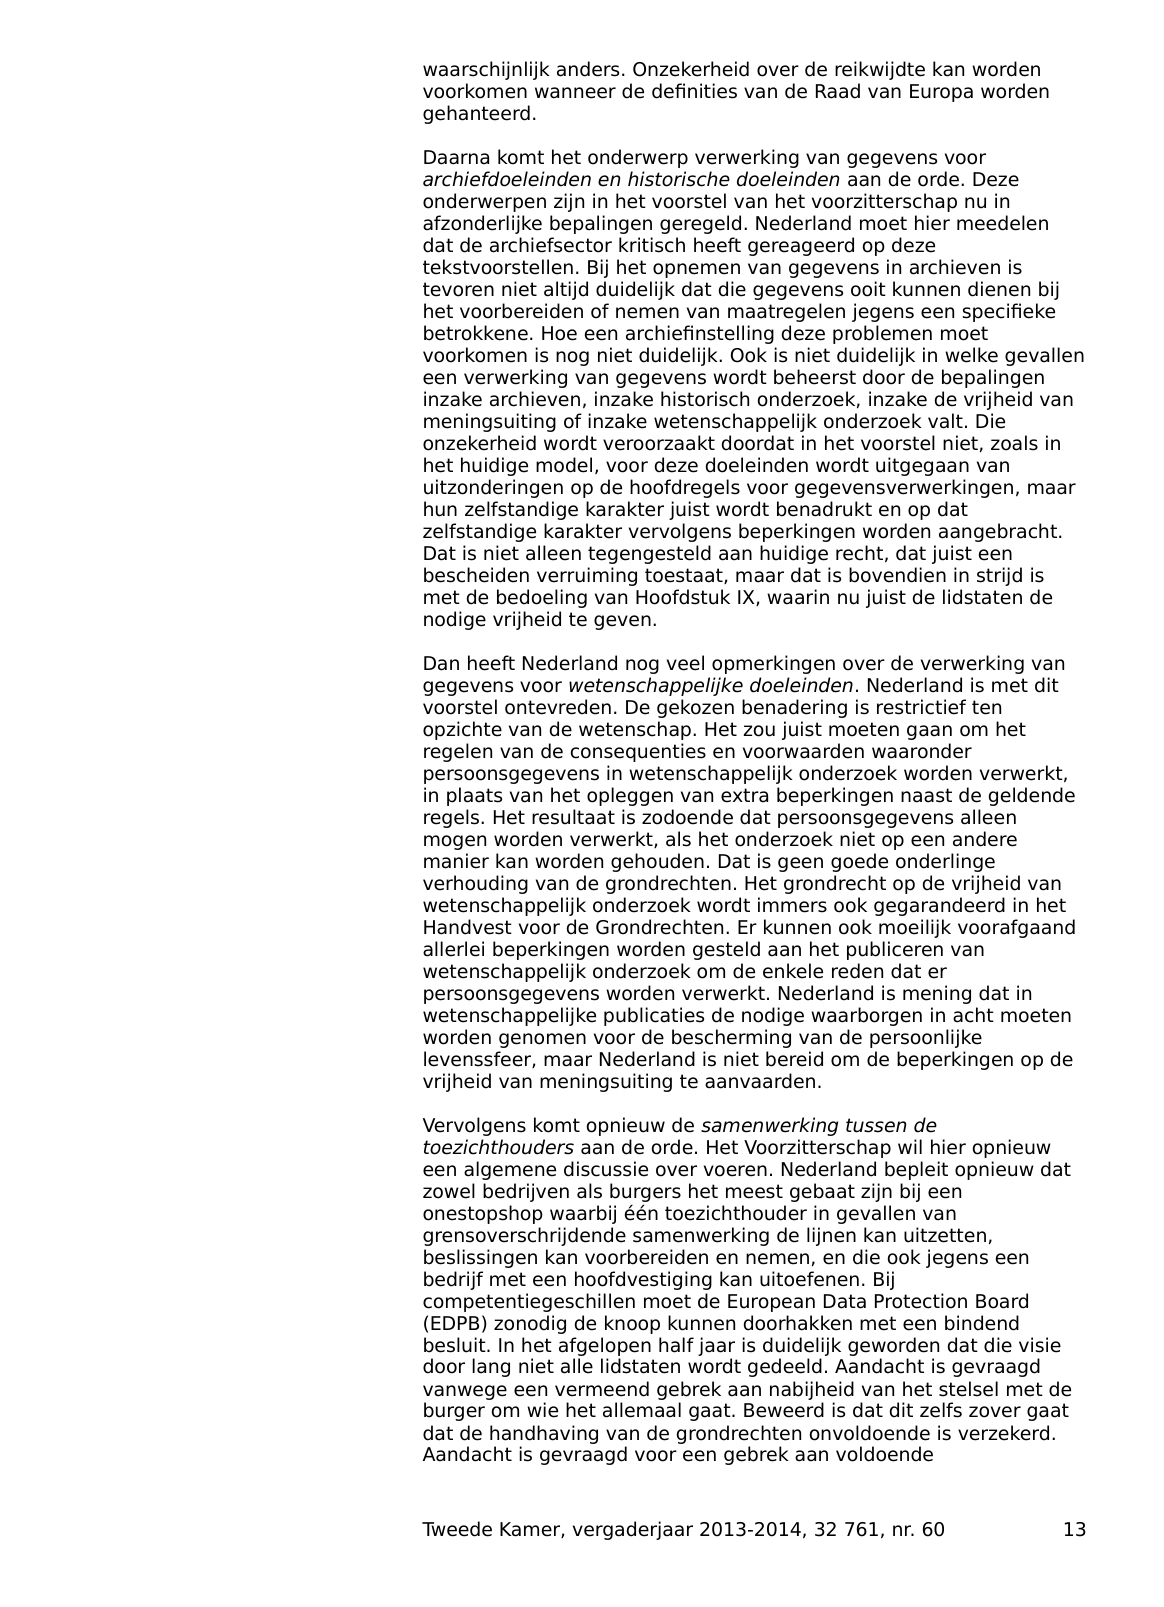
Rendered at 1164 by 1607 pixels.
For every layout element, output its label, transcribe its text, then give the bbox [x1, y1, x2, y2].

text Daarna komt het onderwerp verwerking van gegevens voor archiefdoeleinden en historische doeleinden aan de orde. Deze onderwerpen zijn in het voorstel van het voorzitterschap nu in afzonderlijke bepalingen geregeld. Nederland moet hier meedelen dat de archiefsector kritisch heeft gereageerd op deze tekstvoorstellen. Bij het opnemen van gegevens in archieven is tevoren niet altijd duidelijk dat die gegevens ooit kunnen dienen bij het voorbereiden of nemen van maatregelen jegens een specifieke betrokkene. Hoe een archiefinstelling deze problemen moet voorkomen is nog niet duidelijk. Ook is niet duidelijk in welke gevallen een verwerking van gegevens wordt beheerst door de bepalingen inzake archieven, inzake historisch onderzoek, inzake de vrijheid van meningsuiting of inzake wetenschappelijk onderzoek valt. Die onzekerheid wordt veroorzaakt doordat in het voorstel niet, zoals in het huidige model, voor deze doeleinden wordt uitgegaan van uitzonderingen op de hoofdregels voor gegevensverwerkingen, maar hun zelfstandige karakter juist wordt benadrukt en op dat zelfstandige karakter vervolgens beperkingen worden aangebracht. Dat is niet alleen tegengesteld aan huidige recht, dat juist een bescheiden verruiming toestaat, maar dat is bovendien in strijd is met de bedoeling van Hoofdstuk IX, waarin nu juist de lidstaten de nodige vrijheid te geven. [422, 147, 1087, 631]
text Vervolgens komt opnieuw de samenwerking tussen de toezichthouders aan de orde. Het Voorzitterschap wil hier opnieuw een algemene discussie over voeren. Nederland bepleit opnieuw dat zowel bedrijven als burgers het meest gebaat zijn bij een onestopshop waarbij één toezichthouder in gevallen van grensoverschrijdende samenwerking de lijnen kan uitzetten, beslissingen kan voorbereiden en nemen, en die ook jegens een bedrijf met een hoofdvestiging kan uitoefenen. Bij competentiegeschillen moet de European Data Protection Board (EDPB) zonodig de knoop kunnen doorhakken met een bindend besluit. In het afgelopen half jaar is duidelijk geworden dat die visie door lang niet alle lidstaten wordt gedeeld. Aandacht is gevraagd vanwege een vermeend gebrek aan nabijheid van het stelsel met de burger om wie het allemaal gaat. Beweerd is dat dit zelfs zover gaat dat de handhaving van de grondrechten onvoldoende is verzekerd. Aandacht is gevraagd voor een gebrek aan voldoende [422, 1115, 1087, 1466]
text Dan heeft Nederland nog veel opmerkingen over de verwerking van gegevens voor wetenschappelijke doeleinden. Nederland is met dit voorstel ontevreden. De gekozen benadering is restrictief ten opzichte van de wetenschap. Het zou juist moeten gaan om het regelen van de consequenties en voorwaarden waaronder persoonsgegevens in wetenschappelijk onderzoek worden verwerkt, in plaats van het opleggen van extra beperkingen naast de geldende regels. Het resultaat is zodoende dat persoonsgegevens alleen mogen worden verwerkt, als het onderzoek niet op een andere manier kan worden gehouden. Dat is geen goede onderlinge verhouding van de grondrechten. Het grondrecht op de vrijheid van wetenschappelijk onderzoek wordt immers ook gegarandeerd in het Handvest voor de Grondrechten. Er kunnen ook moeilijk voorafgaand allerlei beperkingen worden gesteld aan het publiceren van wetenschappelijk onderzoek om de enkele reden dat er persoonsgegevens worden verwerkt. Nederland is mening dat in wetenschappelijke publicaties de nodige waarborgen in acht moeten worden genomen voor de bescherming van de persoonlijke levenssfeer, maar Nederland is niet bereid om de beperkingen op de vrijheid van meningsuiting te aanvaarden. [422, 653, 1087, 1092]
text waarschijnlijk anders. Onzekerheid over de reikwijdte kan worden voorkomen wanneer de definities van de Raad van Europa worden gehanteerd. [422, 59, 1087, 125]
